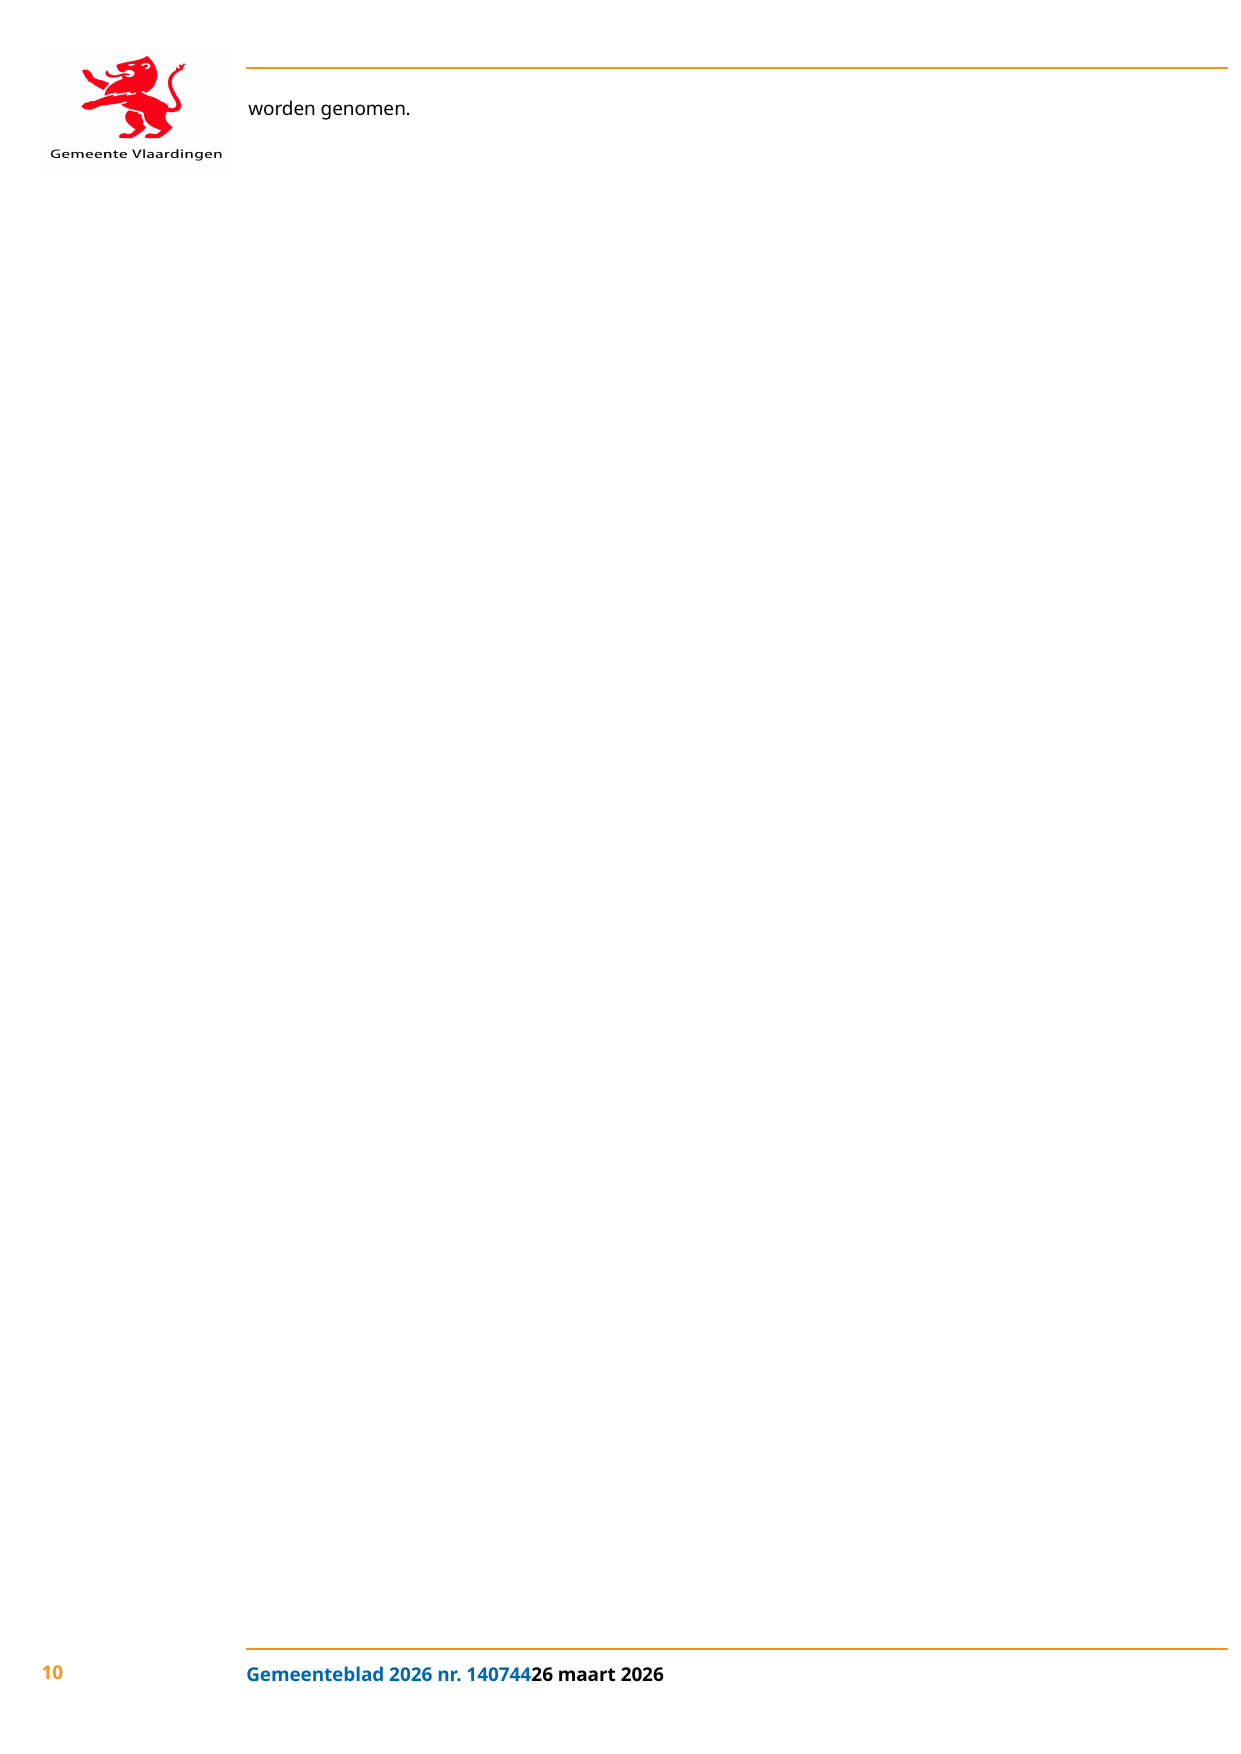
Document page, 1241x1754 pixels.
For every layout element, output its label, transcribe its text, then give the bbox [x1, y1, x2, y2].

picture [41, 47, 231, 172]
text worden genomen. [248, 95, 1152, 121]
